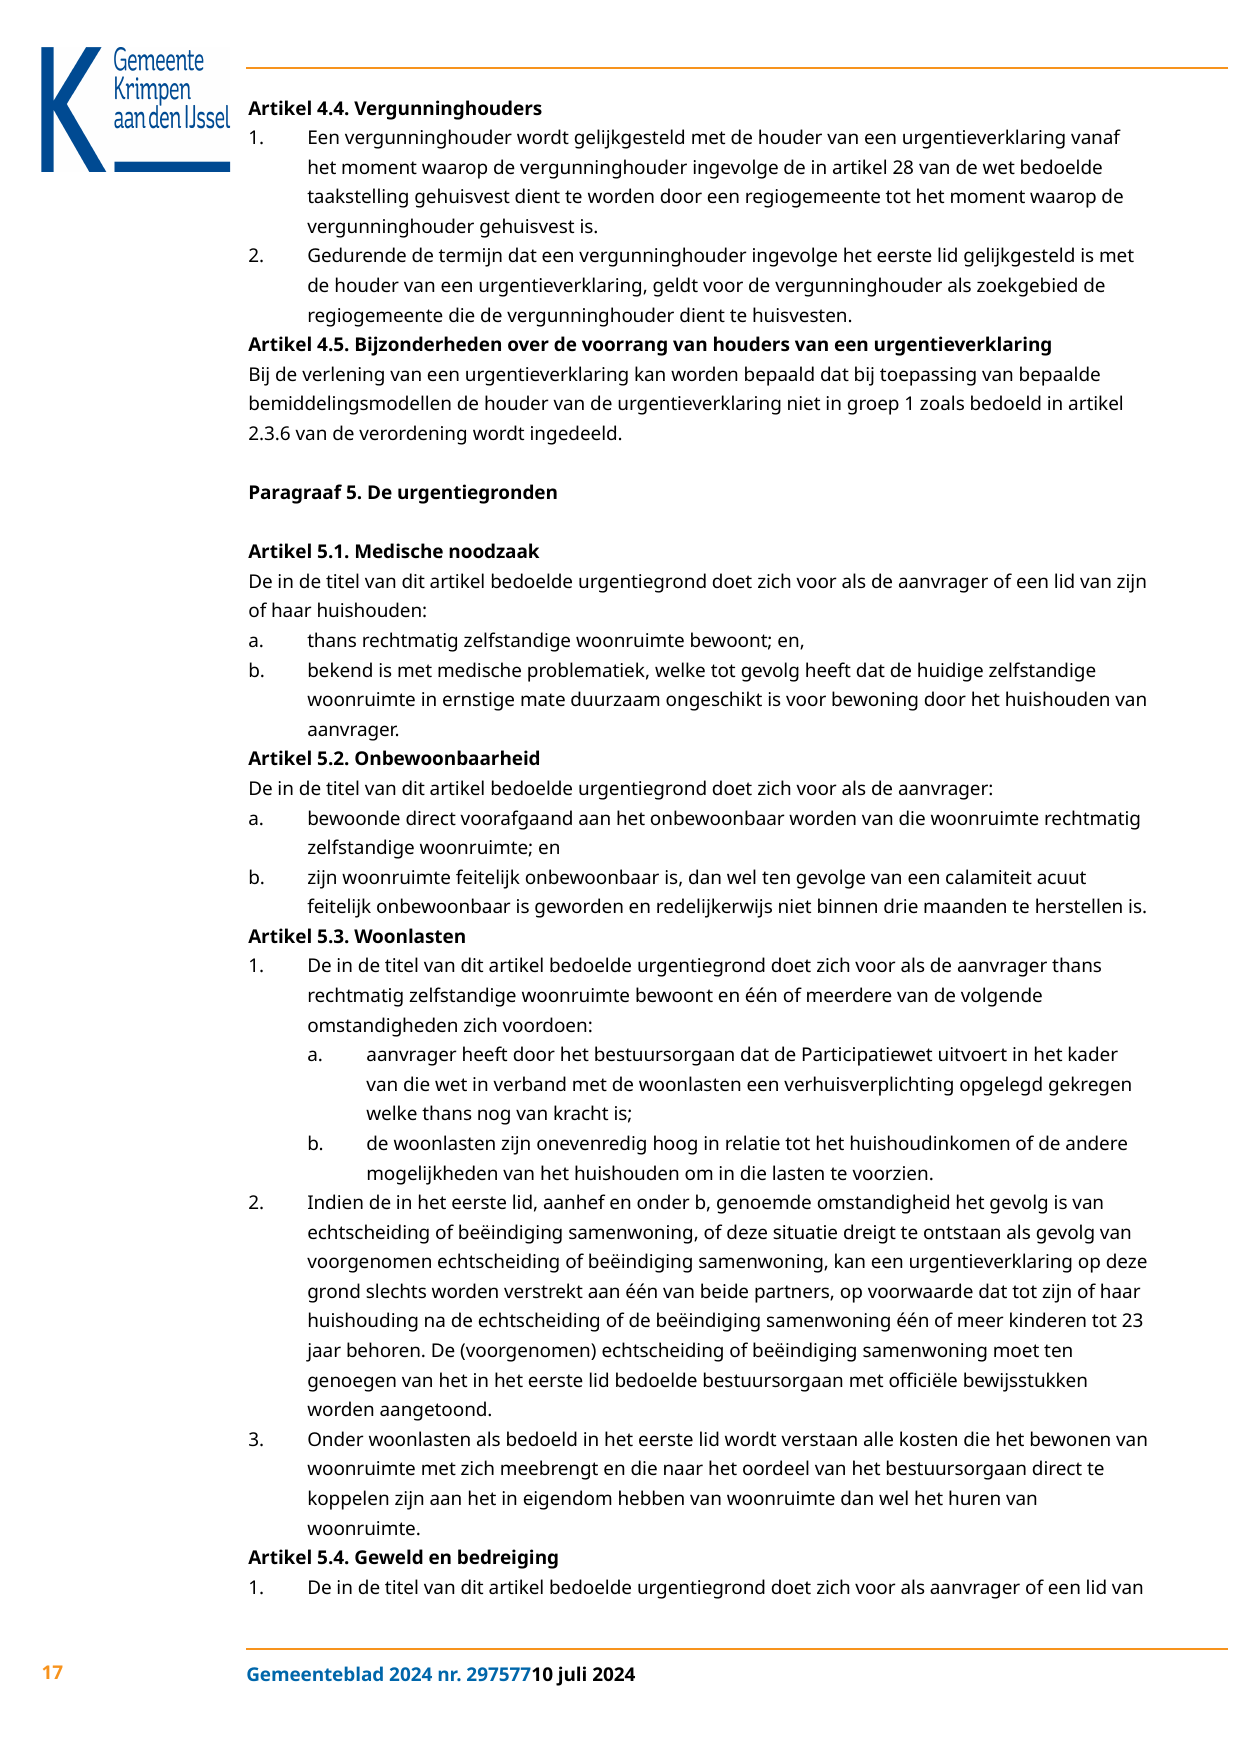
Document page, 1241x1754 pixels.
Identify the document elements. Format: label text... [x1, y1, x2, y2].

list aanvrager heeft door het bestuursorgaan dat de Participatiewet uitvoert in het kader van die wet in verband met de woonlasten een verhuisverplichting opgelegd gekregen welke thans nog van kracht is; [307, 1041, 1152, 1126]
text De in de titel van dit artikel bedoelde urgentiegrond doet zich voor als de aanvrager: [248, 775, 1152, 801]
text De in de titel van dit artikel bedoelde urgentiegrond doet zich voor als de aanvrager of een lid van zijn of haar huishouden: [248, 568, 1152, 623]
list de woonlasten zijn onevenredig hoog in relatie tot het huishoudinkomen of de andere mogelijkheden van het huishouden om in die lasten te voorzien. [307, 1130, 1152, 1186]
list Onder woonlasten als bedoeld in het eerste lid wordt verstaan alle kosten die het bewonen van woonruimte met zich meebrengt en die naar het oordeel van het bestuursorgaan direct te koppelen zijn aan het in eigendom hebben van woonruimte dan wel het huren van woonruimte. [248, 1426, 1152, 1541]
list Gedurende de termijn dat een vergunninghouder ingevolge het eerste lid gelijkgesteld is met de houder van een urgentieverklaring, geldt voor de vergunninghouder als zoekgebied de regiogemeente die de vergunninghouder dient te huisvesten. [248, 243, 1152, 328]
text Paragraaf 5. De urgentiegronden [248, 479, 1152, 505]
list bekend is met medische problematiek, welke tot gevolg heeft dat de huidige zelfstandige woonruimte in ernstige mate duurzaam ongeschikt is voor bewoning door het huishouden van aanvrager. [248, 657, 1152, 742]
text Artikel 5.3. Woonlasten [248, 923, 1152, 949]
list Indien de in het eerste lid, aanhef en onder b, genoemde omstandigheid het gevolg is van echtscheiding of beëindiging samenwoning, of deze situatie dreigt te ontstaan als gevolg van voorgenomen echtscheiding of beëindiging samenwoning, kan een urgentieverklaring op deze grond slechts worden verstrekt aan één van beide partners, op voorwaarde dat tot zijn of haar huishouding na de echtscheiding of de beëindiging samenwoning één of meer kinderen tot 23 jaar behoren. De (voorgenomen) echtscheiding of beëindiging samenwoning moet ten genoegen van het in het eerste lid bedoelde bestuursorgaan met officiële bewijsstukken worden aangetoond. [248, 1189, 1152, 1422]
picture [41, 47, 231, 172]
list Een vergunninghouder wordt gelijkgesteld met de houder van een urgentieverklaring vanaf het moment waarop de vergunninghouder ingevolge de in artikel 28 van de wet bedoelde taakstelling gehuisvest dient te worden door een regiogemeente tot het moment waarop de vergunninghouder gehuisvest is. [248, 124, 1152, 239]
list De in de titel van dit artikel bedoelde urgentiegrond doet zich voor als aanvrager of een lid van [248, 1574, 1152, 1600]
list De in de titel van dit artikel bedoelde urgentiegrond doet zich voor als de aanvrager thans rechtmatig zelfstandige woonruimte bewoont en één of meerdere van de volgende omstandigheden zich voordoen: [248, 953, 1152, 1038]
text Bij de verlening van een urgentieverklaring kan worden bepaald dat bij toepassing van bepaalde bemiddelingsmodellen de houder van de urgentieverklaring niet in groep 1 zoals bedoeld in artikel 2.3.6 van de verordening wordt ingedeeld. [248, 361, 1152, 446]
text Artikel 4.5. Bijzonderheden over de voorrang van houders van een urgentieverklaring [248, 331, 1152, 357]
list thans rechtmatig zelfstandige woonruimte bewoont; en, [248, 627, 1152, 653]
list bewoonde direct voorafgaand aan het onbewoonbaar worden van die woonruimte rechtmatig zelfstandige woonruimte; en [248, 805, 1152, 860]
list zijn woonruimte feitelijk onbewoonbaar is, dan wel ten gevolge van een calamiteit acuut feitelijk onbewoonbaar is geworden en redelijkerwijs niet binnen drie maanden te herstellen is. [248, 864, 1152, 919]
text Artikel 5.1. Medische noodzaak [248, 538, 1152, 564]
text Artikel 5.4. Geweld en bedreiging [248, 1544, 1152, 1570]
text Artikel 4.4. Vergunninghouders [248, 95, 1152, 121]
text Artikel 5.2. Onbewoonbaarheid [248, 746, 1152, 771]
